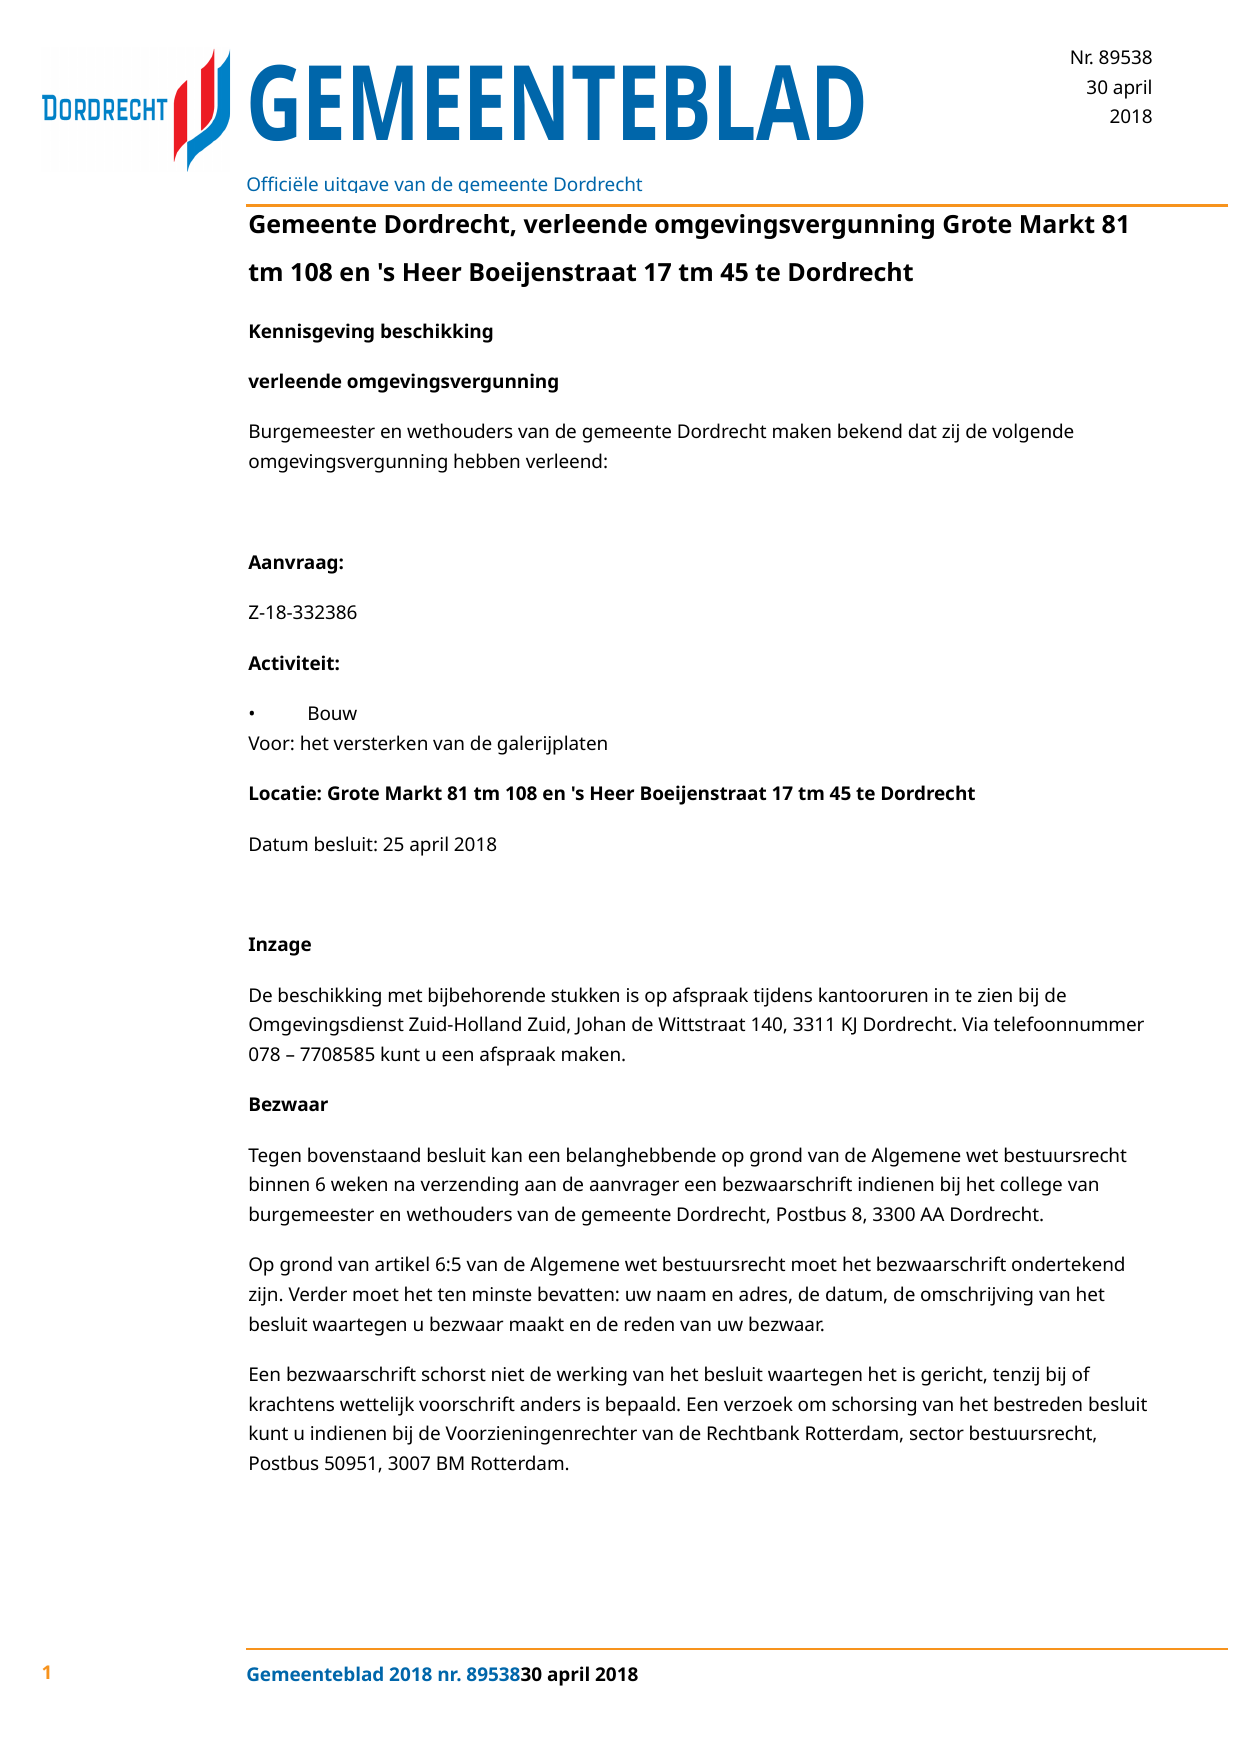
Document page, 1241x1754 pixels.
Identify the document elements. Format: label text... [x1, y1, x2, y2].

text De beschikking met bijbehorende stukken is op afspraak tijdens kantooruren in te zien bij de Omgevingsdienst Zuid-Holland Zuid, Johan de Wittstraat 140, 3311 KJ Dordrecht. Via telefoonnummer 078 – 7708585 kunt u een afspraak maken. [248, 982, 1152, 1067]
text Aanvraag: [248, 549, 1152, 575]
picture [41, 47, 231, 172]
list Bouw [248, 700, 1152, 726]
text Datum besluit: 25 april 2018 [248, 831, 1152, 857]
text Burgemeester en wethouders van de gemeente Dordrecht maken bekend dat zij de volgende omgevingsvergunning hebben verleend: [248, 419, 1152, 474]
text Z-18-332386 [248, 599, 1152, 625]
text Activiteit: [248, 650, 1152, 676]
text Tegen bovenstaand besluit kan een belanghebbende op grond van de Algemene wet bestuursrecht binnen 6 weken na verzending aan de aanvrager een bezwaarschrift indienen bij het college van burgemeester en wethouders van de gemeente Dordrecht, Postbus 8, 3300 AA Dordrecht. [248, 1142, 1152, 1227]
text Gemeente Dordrecht, verleende omgevingsvergunning Grote Markt 81 tm 108 en 's Heer Boeijenstraat 17 tm 45 te Dordrecht [248, 207, 1152, 288]
text Voor: het versterken van de galerijplaten [248, 730, 1152, 756]
text Locatie: Grote Markt 81 tm 108 en 's Heer Boeijenstraat 17 tm 45 te Dordrecht [248, 780, 1152, 806]
text Een bezwaarschrift schorst niet de werking van het besluit waartegen het is gericht, tenzij bij of krachtens wettelijk voorschrift anders is bepaald. Een verzoek om schorsing van het bestreden besluit kunt u indienen bij de Voorzieningenrechter van de Rechtbank Rotterdam, sector bestuursrecht, Postbus 50951, 3007 BM Rotterdam. [248, 1361, 1152, 1476]
text Inzage [248, 932, 1152, 957]
text verleende omgevingsvergunning [248, 368, 1152, 394]
text Op grond van artikel 6:5 van de Algemene wet bestuursrecht moet het bezwaarschrift ondertekend zijn. Verder moet het ten minste bevatten: uw naam en adres, de datum, de omschrijving van het besluit waartegen u bezwaar maakt en de reden van uw bezwaar. [248, 1252, 1152, 1337]
text Bezwaar [248, 1092, 1152, 1117]
text Kennisgeving beschikking [248, 318, 1152, 344]
